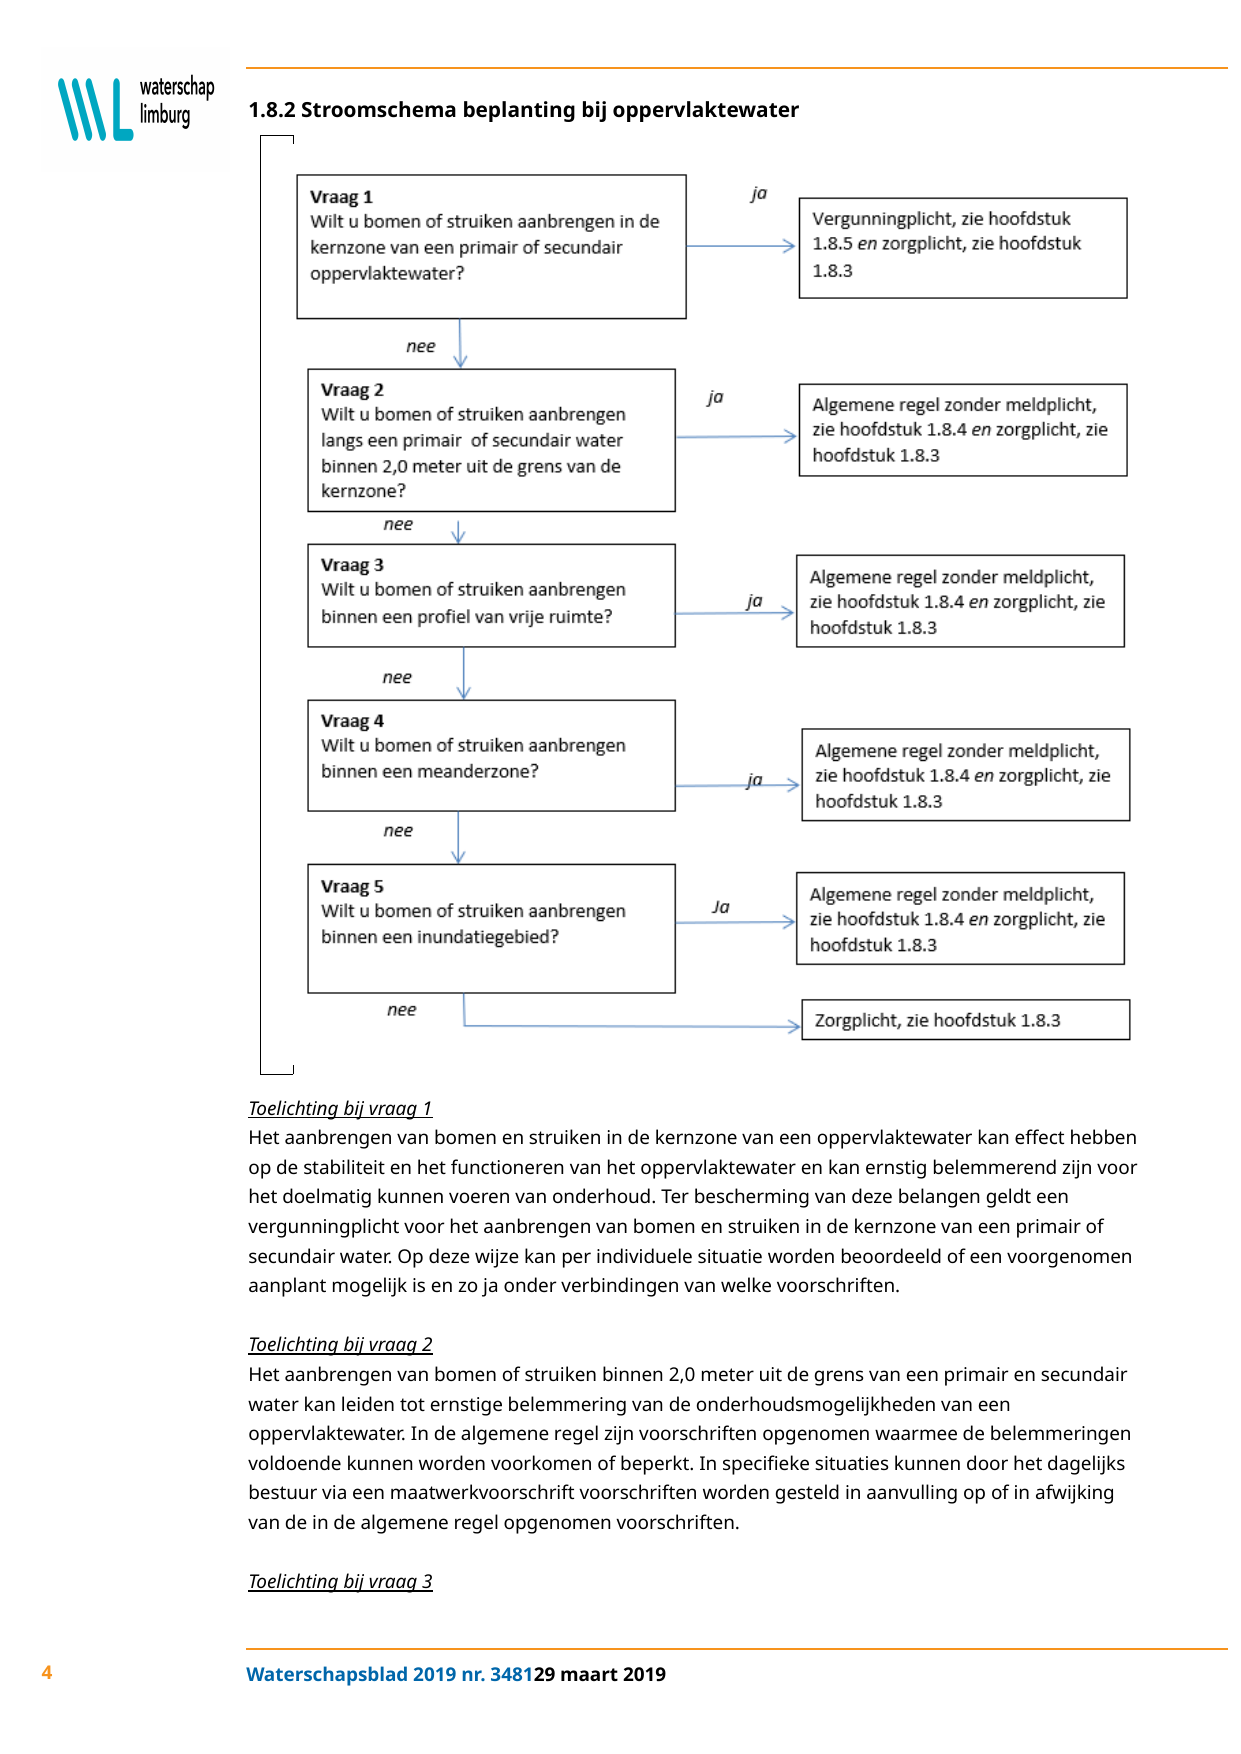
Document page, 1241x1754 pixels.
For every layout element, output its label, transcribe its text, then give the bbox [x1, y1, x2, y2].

text Het aanbrengen van bomen en struiken in de kernzone van een oppervlaktewater kan effect hebben op de stabiliteit en het functioneren van het oppervlaktewater en kan ernstig belemmerend zijn voor het doelmatig kunnen voeren van onderhoud. Ter bescherming van deze belangen geldt een vergunningplicht voor het aanbrengen van bomen en struiken in de kernzone van een primair of secundair water. Op deze wijze kan per individuele situatie worden beoordeeld of een voorgenomen aanplant mogelijk is en zo ja onder verbindingen van welke voorschriften. [248, 1124, 1152, 1298]
picture [268, 144, 1173, 1065]
picture [41, 47, 231, 172]
text 1.8.2 Stroomschema beplanting bij oppervlaktewater [248, 95, 1152, 123]
text Toelichting bij vraag 3 [248, 1568, 1152, 1594]
text Het aanbrengen van bomen of struiken binnen 2,0 meter uit de grens van een primair en secundair water kan leiden tot ernstige belemmering van de onderhoudsmogelijkheden van een oppervlaktewater. In de algemene regel zijn voorschriften opgenomen waarmee de belemmeringen voldoende kunnen worden voorkomen of beperkt. In specifieke situaties kunnen door het dagelijks bestuur via een maatwerkvoorschrift voorschriften worden gesteld in aanvulling op of in afwijking van de in de algemene regel opgenomen voorschriften. [248, 1361, 1152, 1535]
text Toelichting bij vraag 2 [248, 1332, 1152, 1357]
text Toelichting bij vraag 1 [248, 1095, 1152, 1121]
